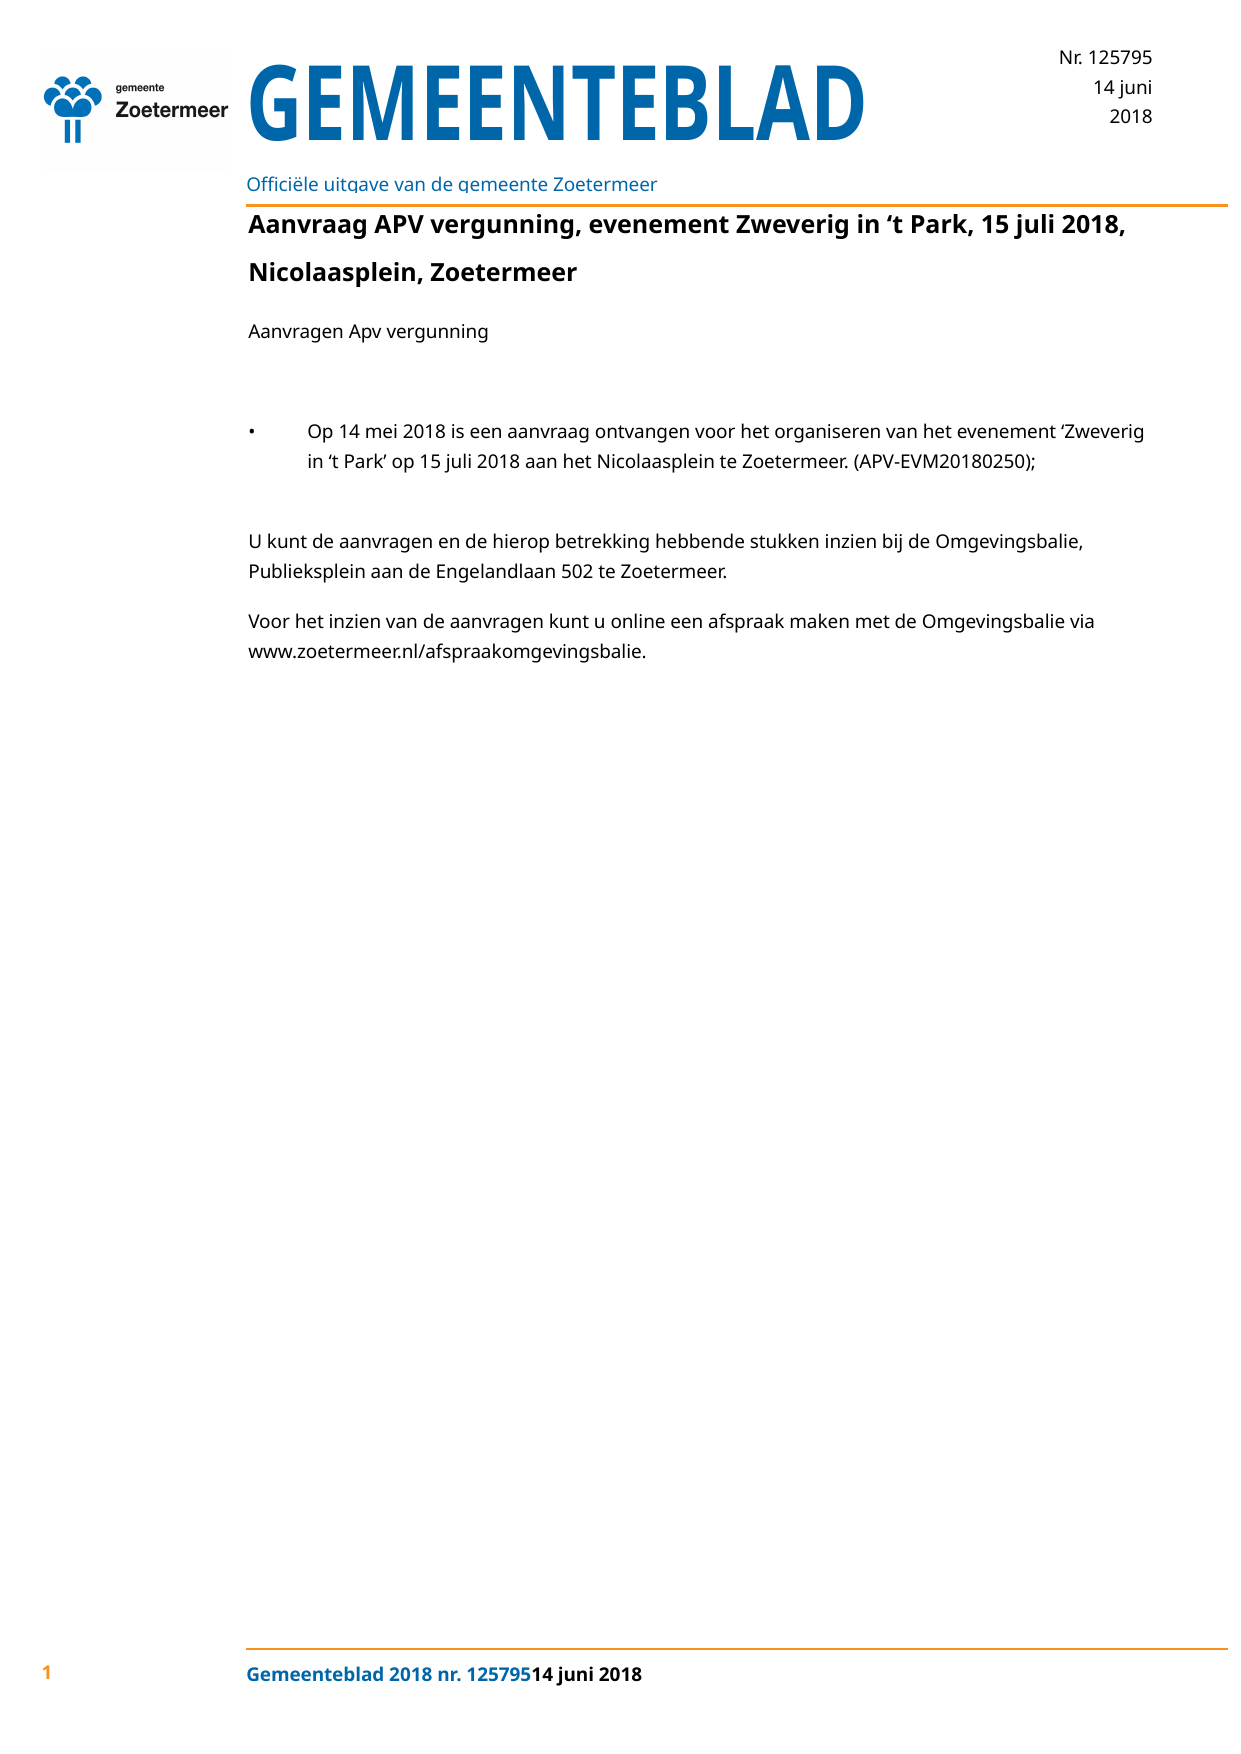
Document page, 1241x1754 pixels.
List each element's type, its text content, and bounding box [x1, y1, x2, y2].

text Aanvragen Apv vergunning [248, 318, 1152, 344]
text Voor het inzien van de aanvragen kunt u online een afspraak maken met de Omgevingsbalie via www.zoetermeer.nl/afspraakomgevingsbalie. [248, 608, 1152, 664]
text Aanvraag APV vergunning, evenement Zweverig in ‘t Park, 15 juli 2018, Nicolaasplein, Zoetermeer [248, 207, 1152, 288]
text U kunt de aanvragen en de hierop betrekking hebbende stukken inzien bij de Omgevingsbalie, Publieksplein aan de Engelandlaan 502 te Zoetermeer. [248, 528, 1152, 584]
picture [41, 47, 231, 172]
list Op 14 mei 2018 is een aanvraag ontvangen voor het organiseren van het evenement ‘Zweverig in ‘t Park’ op 15 juli 2018 aan het Nicolaasplein te Zoetermeer. (APV-EVM20180250); [248, 419, 1152, 474]
